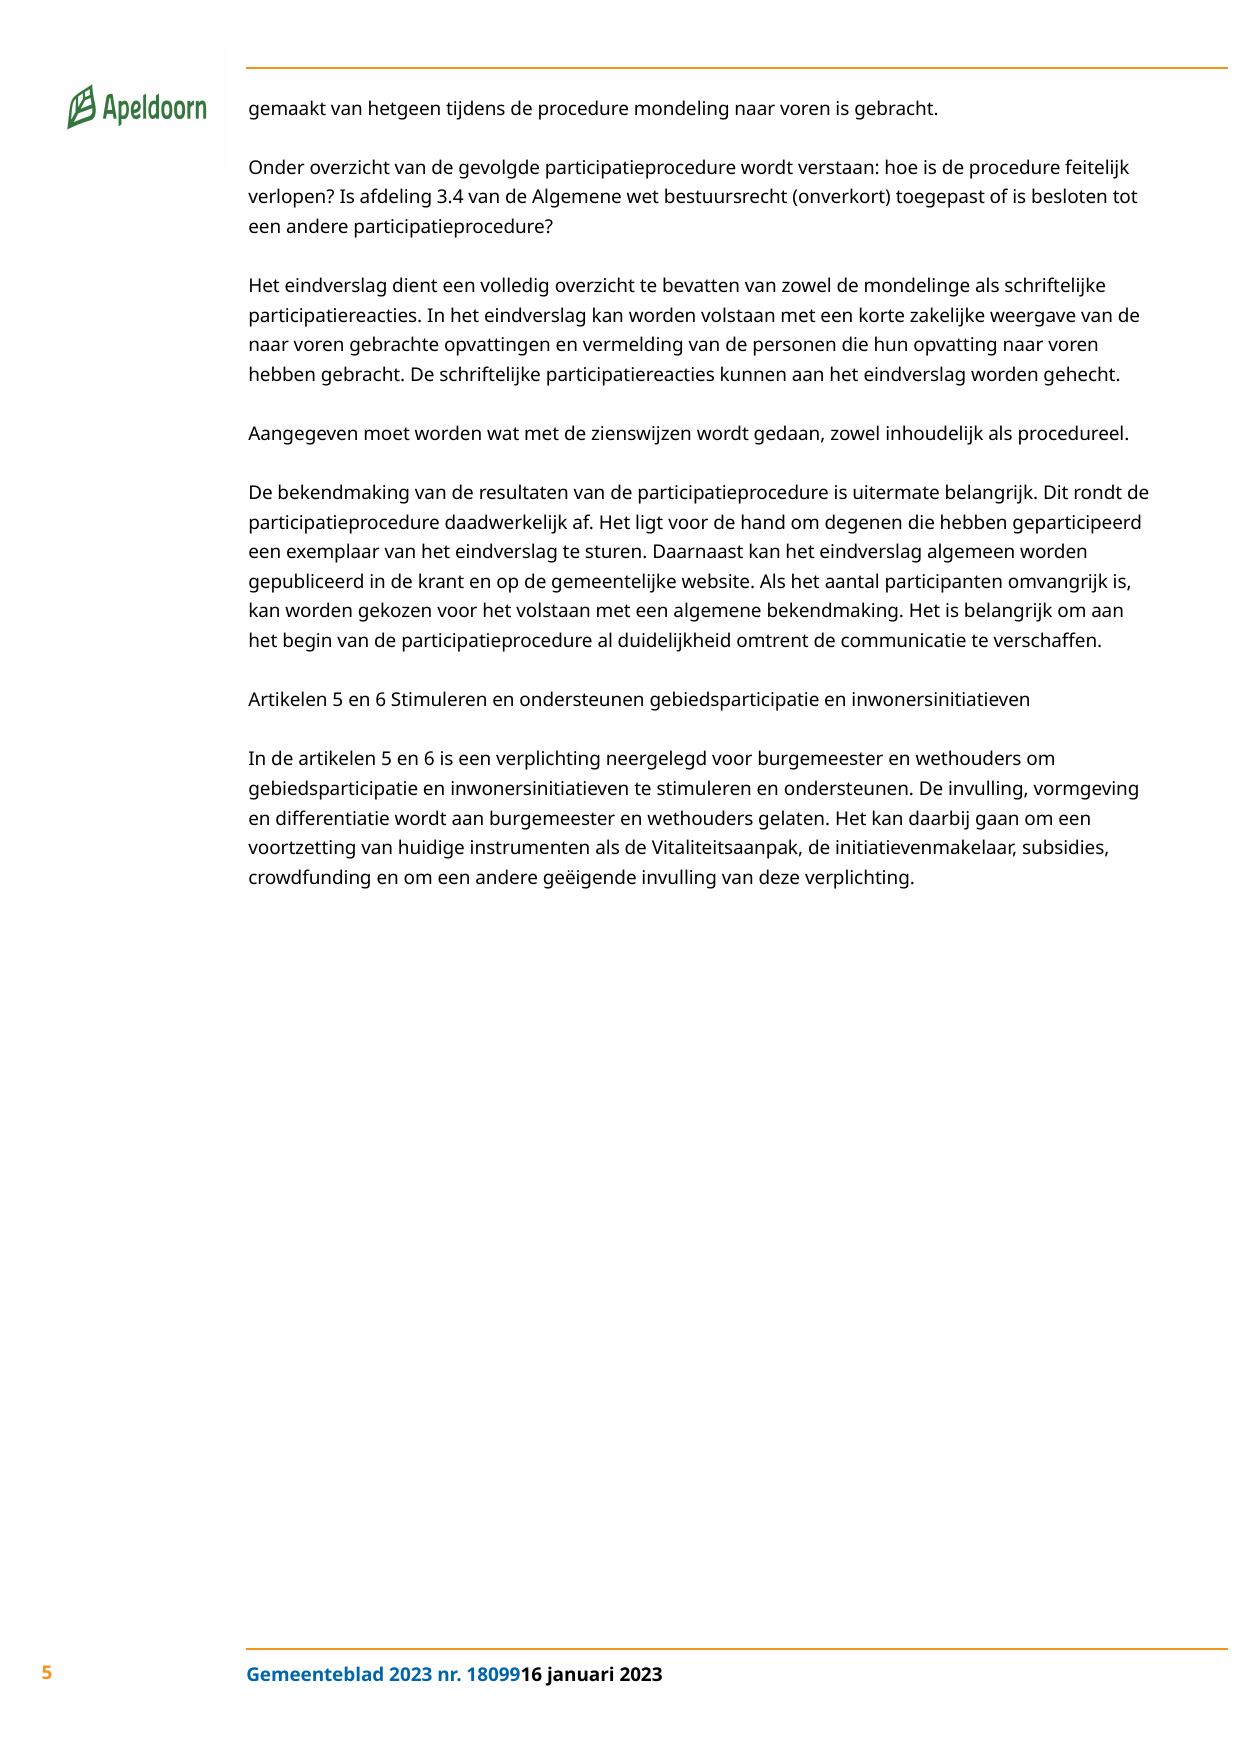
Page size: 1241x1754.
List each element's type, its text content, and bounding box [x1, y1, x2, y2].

text Het eindverslag dient een volledig overzicht te bevatten van zowel de mondelinge als schriftelijke participatiereacties. In het eindverslag kan worden volstaan met een korte zakelijke weergave van de naar voren gebrachte opvattingen en vermelding van de personen die hun opvatting naar voren hebben gebracht. De schriftelijke participatiereacties kunnen aan het eindverslag worden gehecht. [248, 272, 1152, 387]
picture [41, 47, 231, 172]
text Artikelen 5 en 6 Stimuleren en ondersteunen gebiedsparticipatie en inwonersinitiatieven [248, 686, 1152, 712]
text Aangegeven moet worden wat met de zienswijzen wordt gedaan, zowel inhoudelijk als procedureel. [248, 420, 1152, 446]
text In de artikelen 5 en 6 is een verplichting neergelegd voor burgemeester en wethouders om gebiedsparticipatie en inwonersinitiatieven te stimuleren en ondersteunen. De invulling, vormgeving en differentiatie wordt aan burgemeester en wethouders gelaten. Het kan daarbij gaan om een voortzetting van huidige instrumenten als de Vitaliteitsaanpak, de initiatievenmakelaar, subsidies, crowdfunding en om een andere geëigende invulling van deze verplichting. [248, 746, 1152, 890]
text De bekendmaking van de resultaten van de participatieprocedure is uitermate belangrijk. Dit rondt de participatieprocedure daadwerkelijk af. Het ligt voor de hand om degenen die hebben geparticipeerd een exemplaar van het eindverslag te sturen. Daarnaast kan het eindverslag algemeen worden gepubliceerd in de krant en op de gemeentelijke website. Als het aantal participanten omvangrijk is, kan worden gekozen voor het volstaan met een algemene bekendmaking. Het is belangrijk om aan het begin van de participatieprocedure al duidelijkheid omtrent de communicatie te verschaffen. [248, 479, 1152, 653]
text Onder overzicht van de gevolgde participatieprocedure wordt verstaan: hoe is de procedure feitelijk verlopen? Is afdeling 3.4 van de Algemene wet bestuursrecht (onverkort) toegepast of is besloten tot een andere participatieprocedure? [248, 154, 1152, 239]
text gemaakt van hetgeen tijdens de procedure mondeling naar voren is gebracht. [248, 95, 1152, 121]
